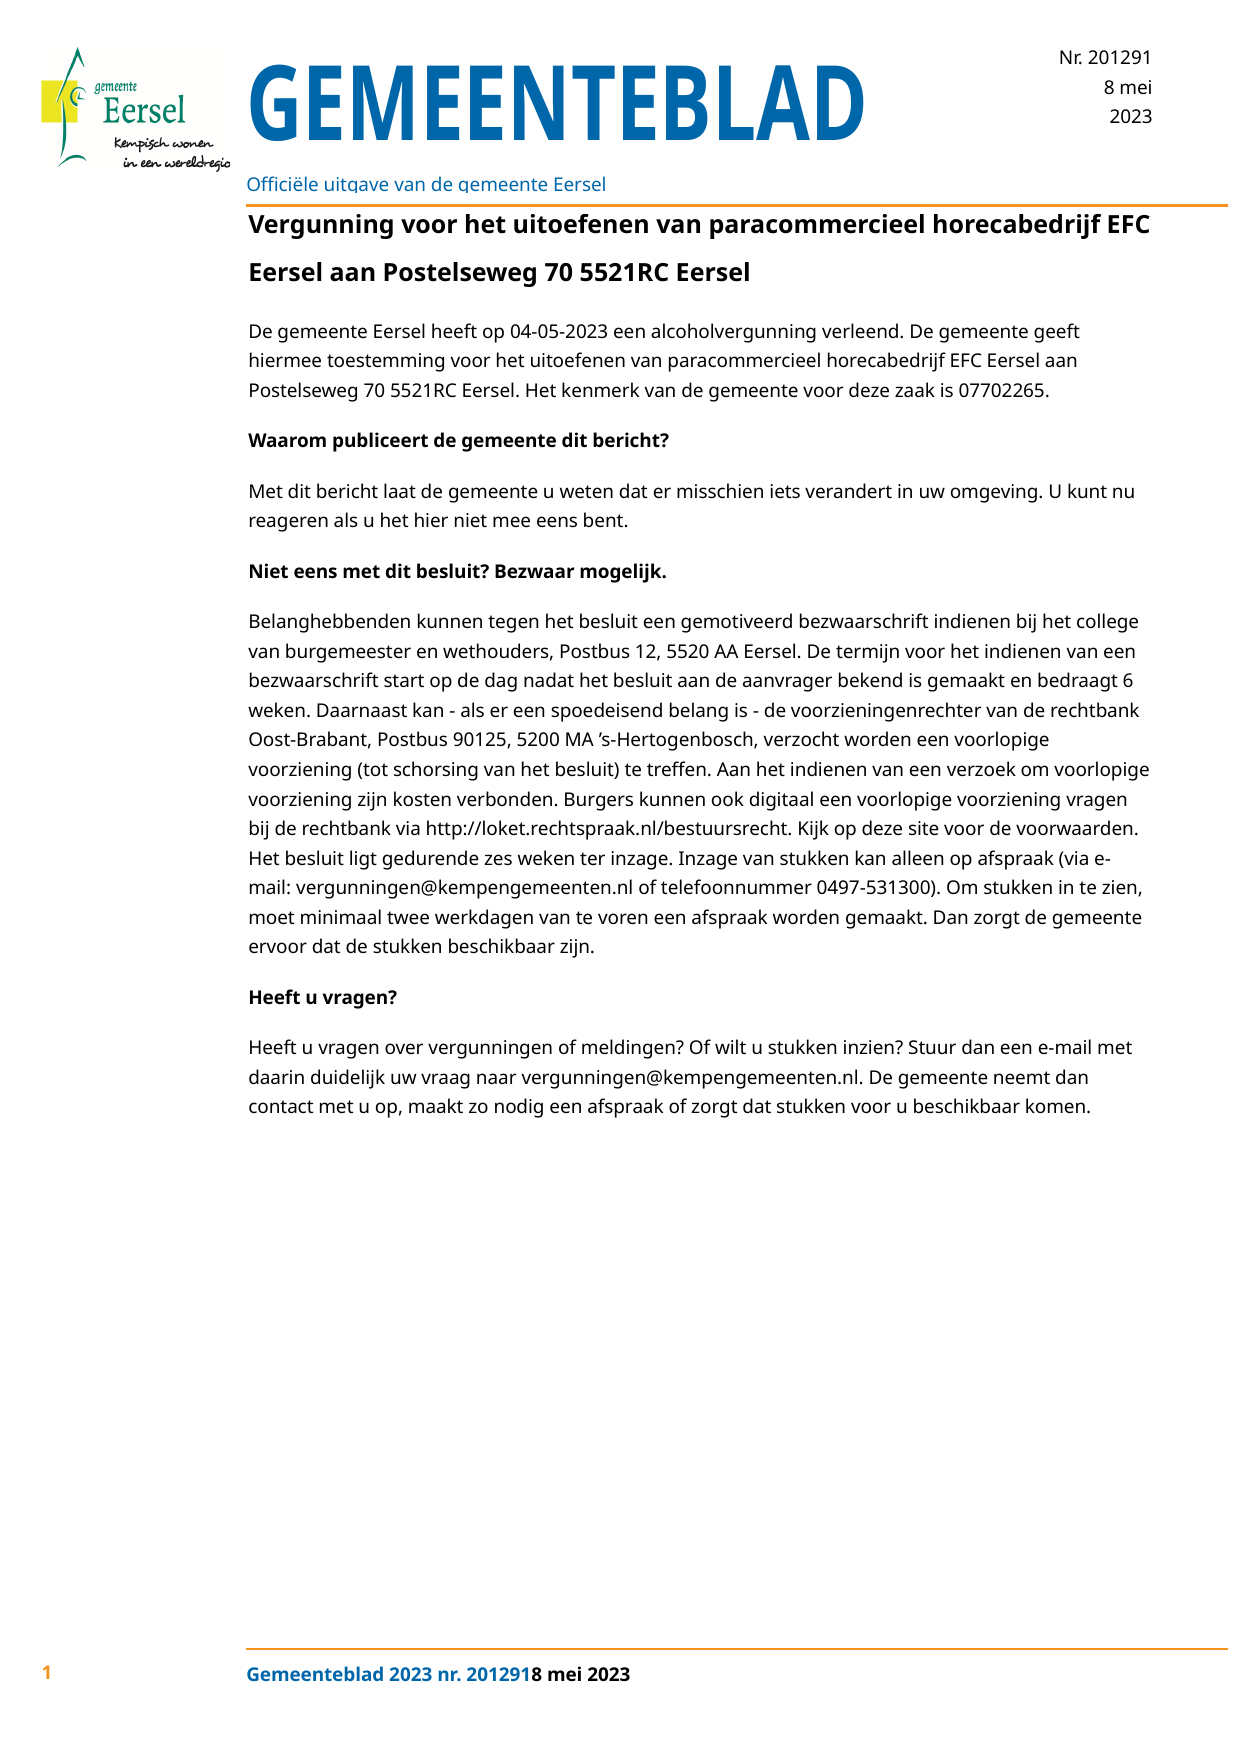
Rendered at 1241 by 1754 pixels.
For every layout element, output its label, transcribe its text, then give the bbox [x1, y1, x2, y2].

text Met dit bericht laat de gemeente u weten dat er misschien iets verandert in uw omgeving. U kunt nu reageren als u het hier niet mee eens bent. [248, 478, 1152, 533]
picture [41, 47, 231, 172]
text Waarom publiceert de gemeente dit bericht? [248, 427, 1152, 453]
text Vergunning voor het uitoefenen van paracommercieel horecabedrijf EFC Eersel aan Postelseweg 70 5521RC Eersel [248, 207, 1152, 288]
text Heeft u vragen? [248, 984, 1152, 1010]
text Belanghebbenden kunnen tegen het besluit een gemotiveerd bezwaarschrift indienen bij het college van burgemeester en wethouders, Postbus 12, 5520 AA Eersel. De termijn voor het indienen van een bezwaarschrift start op de dag nadat het besluit aan de aanvrager bekend is gemaakt en bedraagt 6 weken. Daarnaast kan - als er een spoedeisend belang is - de voorzieningenrechter van de rechtbank Oost-Brabant, Postbus 90125, 5200 MA ’s-Hertogenbosch, verzocht worden een voorlopige voorziening (tot schorsing van het besluit) te treffen. Aan het indienen van een verzoek om voorlopige voorziening zijn kosten verbonden. Burgers kunnen ook digitaal een voorlopige voorziening vragen bij de rechtbank via http://loket.rechtspraak.nl/bestuursrecht. Kijk op deze site voor de voorwaarden. Het besluit ligt gedurende zes weken ter inzage. Inzage van stukken kan alleen op afspraak (via e-mail: vergunningen@kempengemeenten.nl of telefoonnummer 0497-531300). Om stukken in te zien, moet minimaal twee werkdagen van te voren een afspraak worden gemaakt. Dan zorgt de gemeente ervoor dat de stukken beschikbaar zijn. [248, 608, 1152, 959]
text Heeft u vragen over vergunningen of meldingen? Of wilt u stukken inzien? Stuur dan een e-mail met daarin duidelijk uw vraag naar vergunningen@kempengemeenten.nl. De gemeente neemt dan contact met u op, maakt zo nodig een afspraak of zorgt dat stukken voor u beschikbaar komen. [248, 1034, 1152, 1119]
text De gemeente Eersel heeft op 04-05-2023 een alcoholvergunning verleend. De gemeente geeft hiermee toestemming voor het uitoefenen van paracommercieel horecabedrijf EFC Eersel aan Postelseweg 70 5521RC Eersel. Het kenmerk van de gemeente voor deze zaak is 07702265. [248, 318, 1152, 403]
text Niet eens met dit besluit? Bezwaar mogelijk. [248, 558, 1152, 584]
